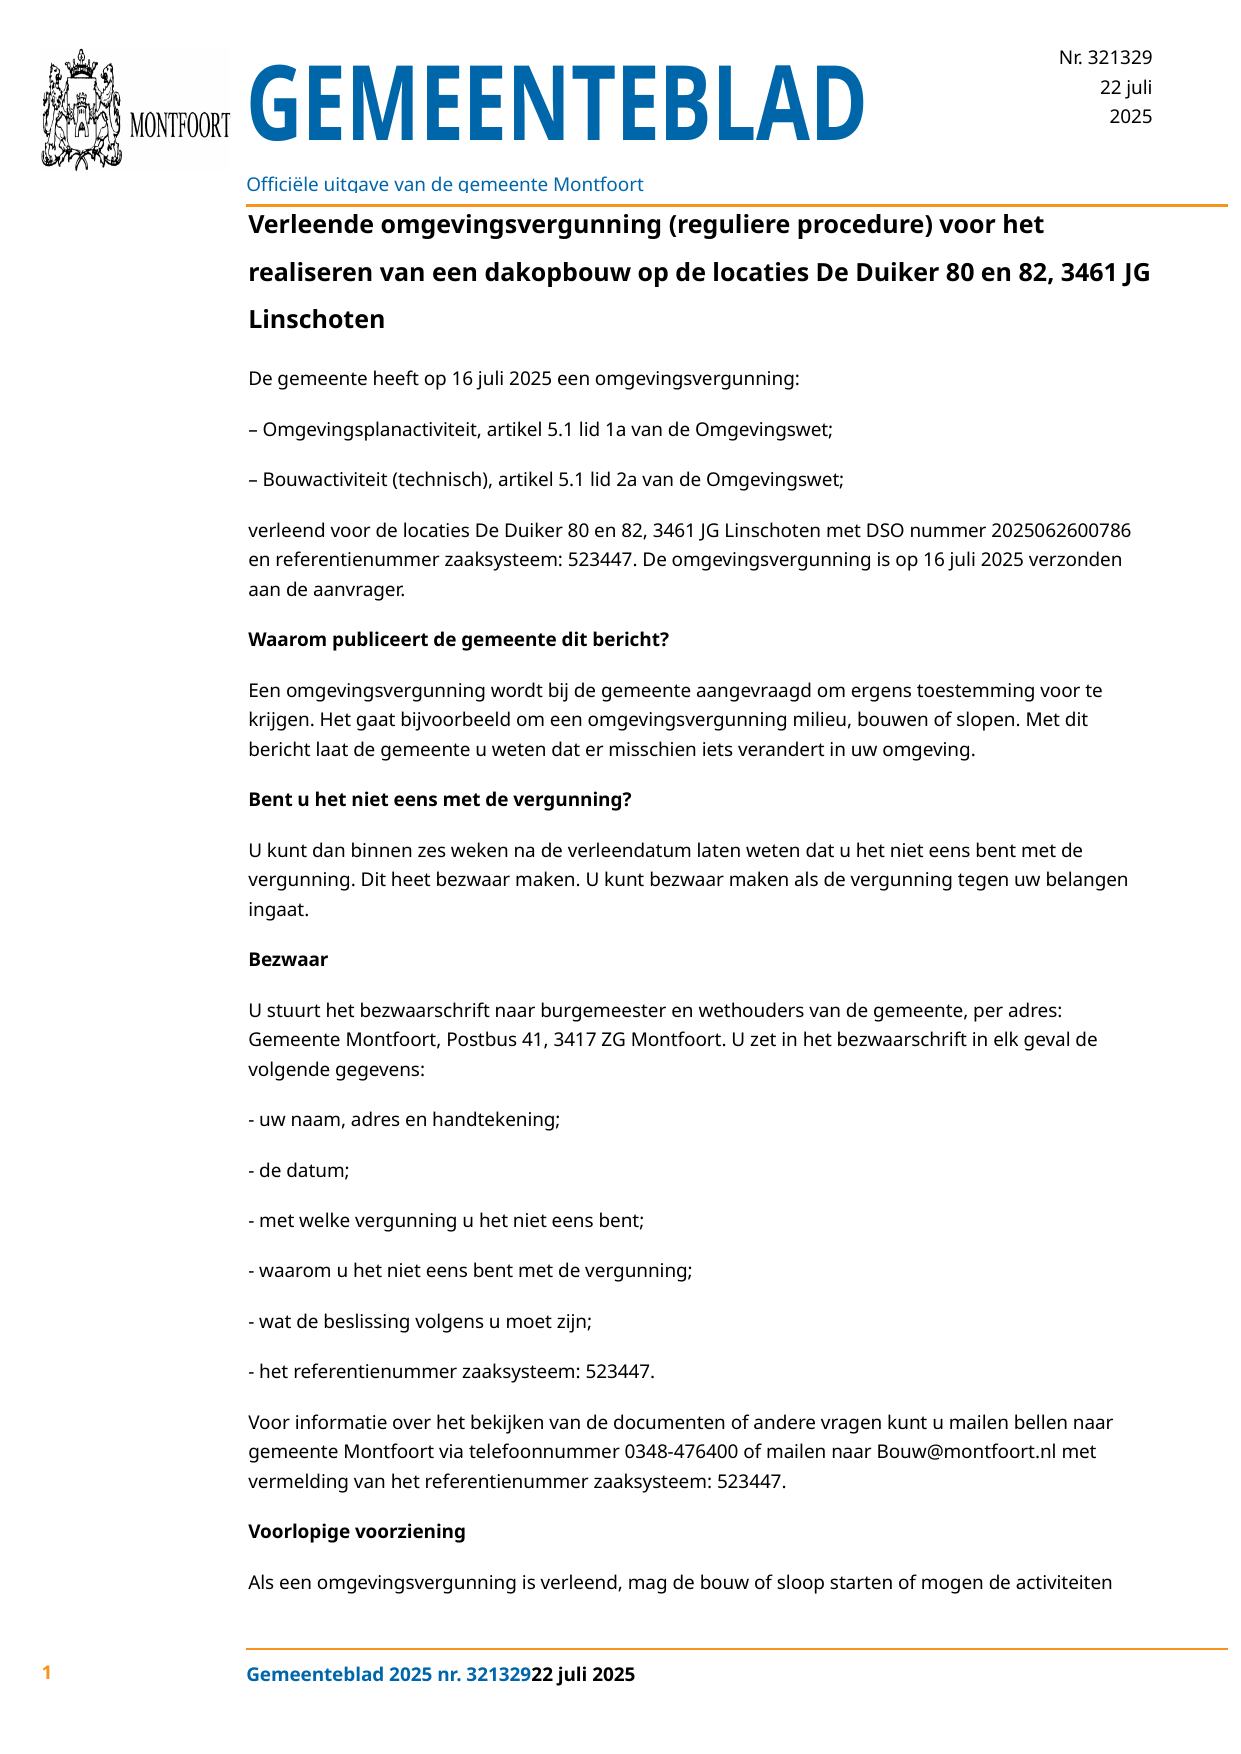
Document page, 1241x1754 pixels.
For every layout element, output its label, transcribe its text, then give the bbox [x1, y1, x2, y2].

text Voorlopige voorziening [248, 1518, 1152, 1544]
text Waarom publiceert de gemeente dit bericht? [248, 626, 1152, 652]
text - de datum; [248, 1157, 1152, 1182]
text verleend voor de locaties De Duiker 80 en 82, 3461 JG Linschoten met DSO nummer 2025062600786 en referentienummer zaaksysteem: 523447. De omgevingsvergunning is op 16 juli 2025 verzonden aan de aanvrager. [248, 517, 1152, 602]
text – Omgevingsplanactiviteit, artikel 5.1 lid 1a van de Omgevingswet; [248, 416, 1152, 442]
text Bezwaar [248, 946, 1152, 972]
text - uw naam, adres en handtekening; [248, 1106, 1152, 1132]
text U kunt dan binnen zes weken na de verleendatum laten weten dat u het niet eens bent met de vergunning. Dit heet bezwaar maken. U kunt bezwaar maken als de vergunning tegen uw belangen ingaat. [248, 837, 1152, 922]
text - wat de beslissing volgens u moet zijn; [248, 1308, 1152, 1334]
text - het referentienummer zaaksysteem: 523447. [248, 1358, 1152, 1384]
text – Bouwactiviteit (technisch), artikel 5.1 lid 2a van de Omgevingswet; [248, 466, 1152, 492]
picture [41, 47, 231, 172]
text Voor informatie over het bekijken van de documenten of andere vragen kunt u mailen bellen naar gemeente Montfoort via telefoonnummer 0348-476400 of mailen naar Bouw@montfoort.nl met vermelding van het referentienummer zaaksysteem: 523447. [248, 1409, 1152, 1494]
text - met welke vergunning u het niet eens bent; [248, 1207, 1152, 1233]
text Als een omgevingsvergunning is verleend, mag de bouw of sloop starten of mogen de activiteiten [248, 1569, 1152, 1594]
text Bent u het niet eens met de vergunning? [248, 786, 1152, 812]
text - waarom u het niet eens bent met de vergunning; [248, 1258, 1152, 1283]
text De gemeente heeft op 16 juli 2025 een omgevingsvergunning: [248, 366, 1152, 391]
text U stuurt het bezwaarschrift naar burgemeester en wethouders van de gemeente, per adres: Gemeente Montfoort, Postbus 41, 3417 ZG Montfoort. U zet in het bezwaarschrift in elk geval de volgende gegevens: [248, 997, 1152, 1082]
text Een omgevingsvergunning wordt bij de gemeente aangevraagd om ergens toestemming voor te krijgen. Het gaat bijvoorbeeld om een omgevingsvergunning milieu, bouwen of slopen. Met dit bericht laat de gemeente u weten dat er misschien iets verandert in uw omgeving. [248, 677, 1152, 762]
text Verleende omgevingsvergunning (reguliere procedure) voor het realiseren van een dakopbouw op de locaties De Duiker 80 en 82, 3461 JG Linschoten [248, 207, 1152, 336]
